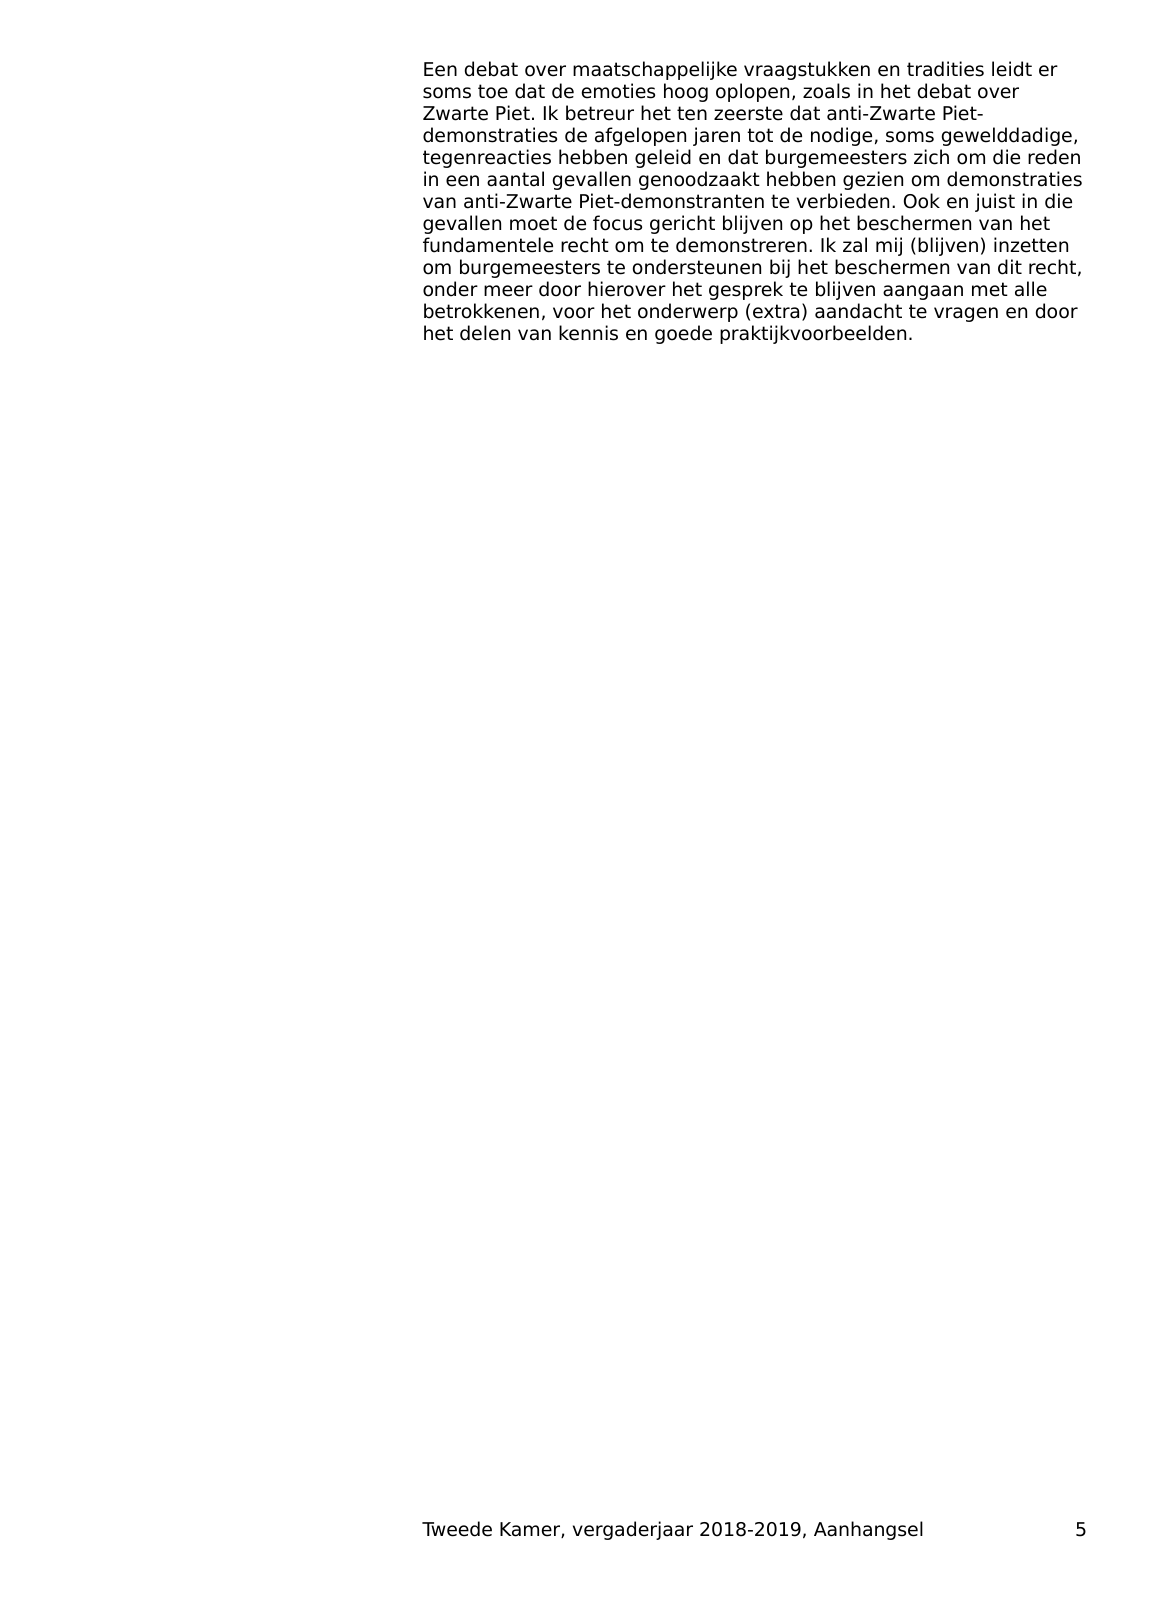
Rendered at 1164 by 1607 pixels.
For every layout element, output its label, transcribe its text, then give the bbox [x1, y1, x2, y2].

text Een debat over maatschappelijke vraagstukken en tradities leidt er soms toe dat de emoties hoog oplopen, zoals in het debat over Zwarte Piet. Ik betreur het ten zeerste dat anti-Zwarte Piet-demonstraties de afgelopen jaren tot de nodige, soms gewelddadige, tegenreacties hebben geleid en dat burgemeesters zich om die reden in een aantal gevallen genoodzaakt hebben gezien om demonstraties van anti-Zwarte Piet-demonstranten te verbieden. Ook en juist in die gevallen moet de focus gericht blijven op het beschermen van het fundamentele recht om te demonstreren. Ik zal mij (blijven) inzetten om burgemeesters te ondersteunen bij het beschermen van dit recht, onder meer door hierover het gesprek te blijven aangaan met alle betrokkenen, voor het onderwerp (extra) aandacht te vragen en door het delen van kennis en goede praktijkvoorbeelden. [422, 59, 1087, 345]
